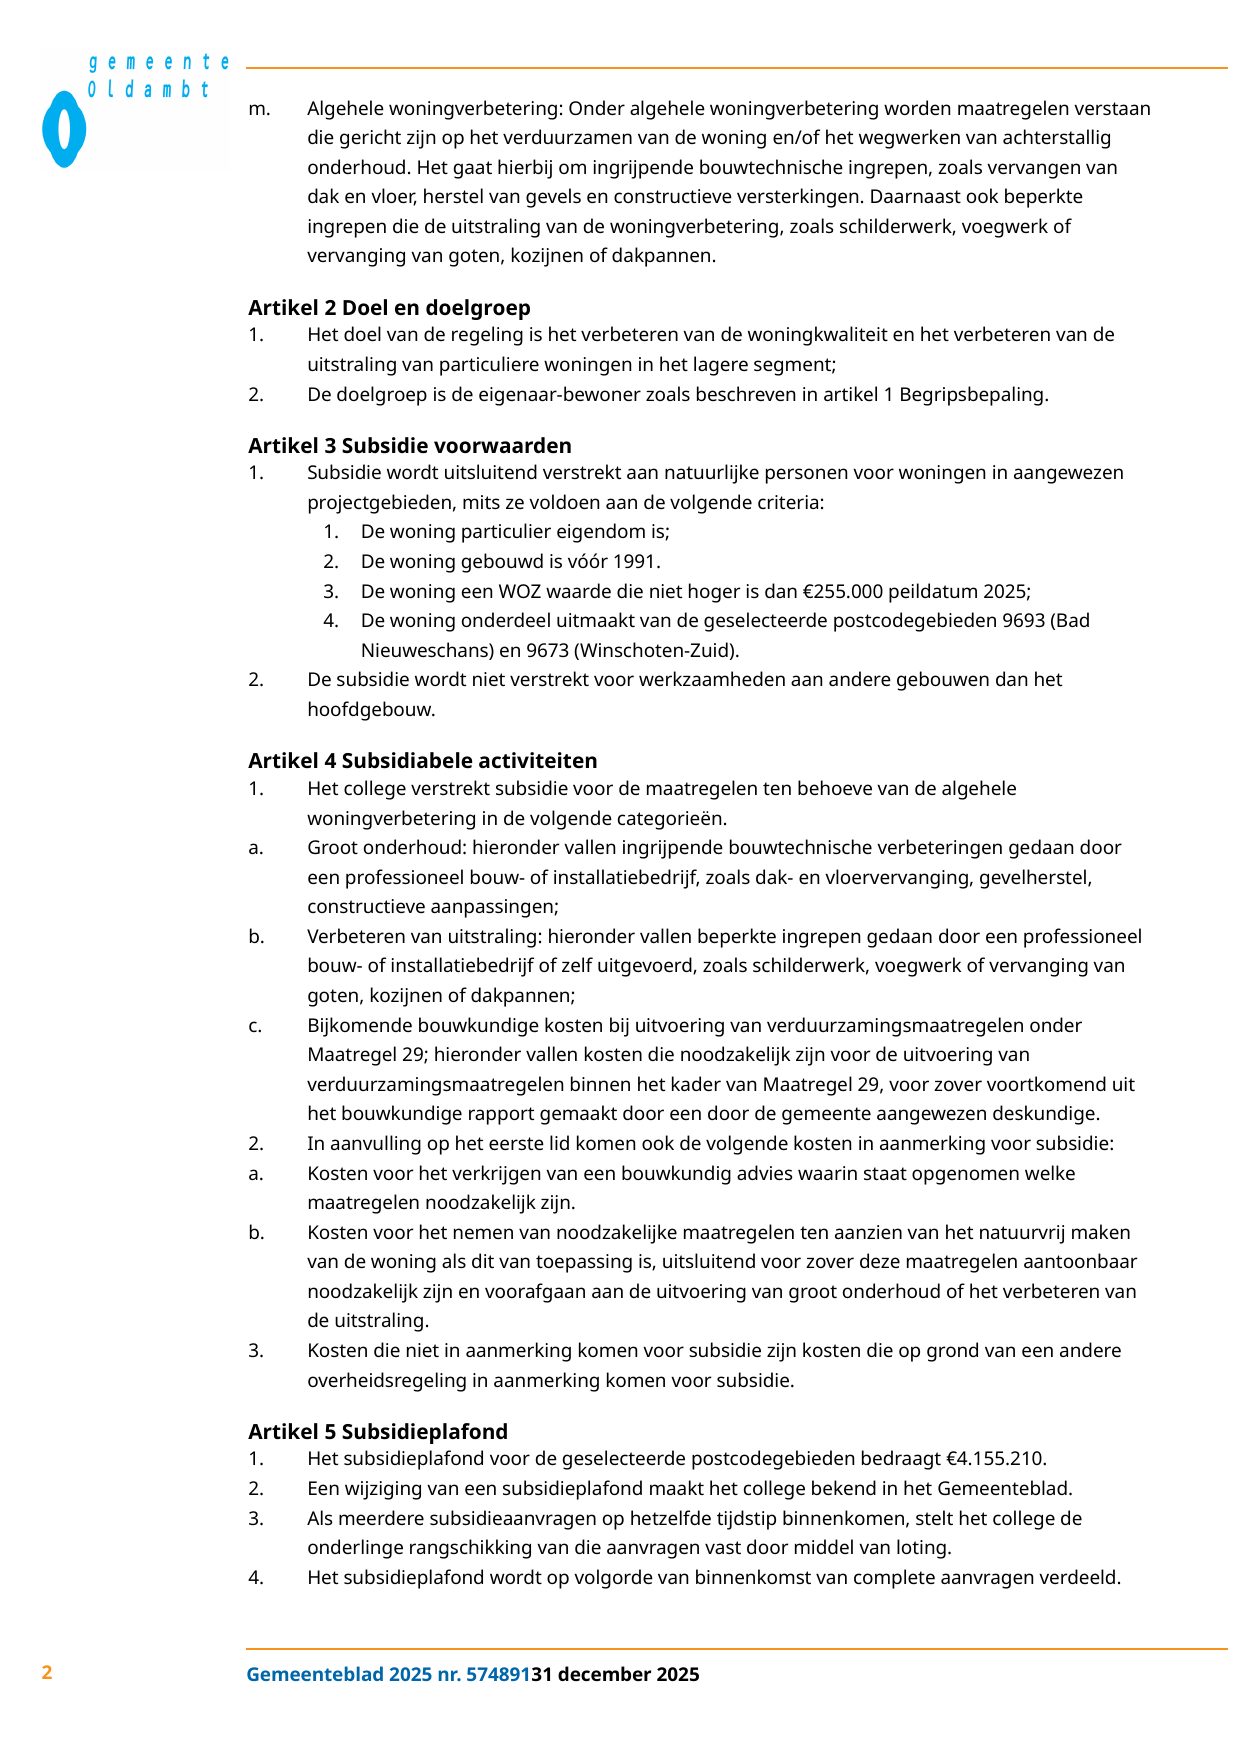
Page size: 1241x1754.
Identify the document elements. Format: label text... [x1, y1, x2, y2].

list Als meerdere subsidieaanvragen op hetzelfde tijdstip binnenkomen, stelt het college de onderlinge rangschikking van die aanvragen vast door middel van loting. [248, 1505, 1152, 1560]
list Algehele woningverbetering: Onder algehele woningverbetering worden maatregelen verstaan die gericht zijn op het verduurzamen van de woning en/of het wegwerken van achterstallig onderhoud. Het gaat hierbij om ingrijpende bouwtechnische ingrepen, zoals vervangen van dak en vloer, herstel van gevels en constructieve versterkingen. Daarnaast ook beperkte ingrepen die de uitstraling van de woningverbetering, zoals schilderwerk, voegwerk of vervanging van goten, kozijnen of dakpannen. [248, 95, 1152, 268]
list Het doel van de regeling is het verbeteren van de woningkwaliteit en het verbeteren van de uitstraling van particuliere woningen in het lagere segment; [248, 322, 1152, 377]
list De woning een WOZ waarde die niet hoger is dan €255.000 peildatum 2025; [323, 578, 1152, 604]
list Groot onderhoud: hieronder vallen ingrijpende bouwtechnische verbeteringen gedaan door een professioneel bouw- of installatiebedrijf, zoals dak- en vloervervanging, gevelherstel, constructieve aanpassingen; [248, 834, 1152, 919]
picture [41, 47, 231, 172]
text Artikel 3 Subsidie voorwaarden [248, 431, 1152, 459]
list Kosten die niet in aanmerking komen voor subsidie zijn kosten die op grond van een andere overheidsregeling in aanmerking komen voor subsidie. [248, 1337, 1152, 1392]
list Kosten voor het nemen van noodzakelijke maatregelen ten aanzien van het natuurvrij maken van de woning als dit van toepassing is, uitsluitend voor zover deze maatregelen aantoonbaar noodzakelijk zijn en voorafgaan aan de uitvoering van groot onderhoud of het verbeteren van de uitstraling. [248, 1219, 1152, 1333]
list Het subsidieplafond wordt op volgorde van binnenkomst van complete aanvragen verdeeld. [248, 1564, 1152, 1590]
list Kosten voor het verkrijgen van een bouwkundig advies waarin staat opgenomen welke maatregelen noodzakelijk zijn. [248, 1160, 1152, 1215]
text Artikel 2 Doel en doelgroep [248, 293, 1152, 322]
text Artikel 4 Subsidiabele activiteiten [248, 747, 1152, 775]
list Verbeteren van uitstraling: hieronder vallen beperkte ingrepen gedaan door een professioneel bouw- of installatiebedrijf of zelf uitgevoerd, zoals schilderwerk, voegwerk of vervanging van goten, kozijnen of dakpannen; [248, 923, 1152, 1008]
list Een wijziging van een subsidieplafond maakt het college bekend in het Gemeenteblad. [248, 1475, 1152, 1501]
text Artikel 5 Subsidieplafond [248, 1417, 1152, 1446]
list Bijkomende bouwkundige kosten bij uitvoering van verduurzamingsmaatregelen onder Maatregel 29; hieronder vallen kosten die noodzakelijk zijn voor de uitvoering van verduurzamingsmaatregelen binnen het kader van Maatregel 29, voor zover voortkomend uit het bouwkundige rapport gemaakt door een door de gemeente aangewezen deskundige. [248, 1012, 1152, 1126]
list In aanvulling op het eerste lid komen ook de volgende kosten in aanmerking voor subsidie: [248, 1130, 1152, 1156]
list Het college verstrekt subsidie voor de maatregelen ten behoeve van de algehele woningverbetering in de volgende categorieën. [248, 775, 1152, 830]
list De woning onderdeel uitmaakt van de geselecteerde postcodegebieden 9693 (Bad Nieuweschans) en 9673 (Winschoten-Zuid). [323, 607, 1152, 663]
list De woning particulier eigendom is; [323, 519, 1152, 544]
list De doelgroep is de eigenaar-bewoner zoals beschreven in artikel 1 Begripsbepaling. [248, 381, 1152, 406]
list De subsidie wordt niet verstrekt voor werkzaamheden aan andere gebouwen dan het hoofdgebouw. [248, 667, 1152, 722]
list Het subsidieplafond voor de geselecteerde postcodegebieden bedraagt €4.155.210. [248, 1446, 1152, 1471]
list De woning gebouwd is vóór 1991. [323, 548, 1152, 574]
list Subsidie wordt uitsluitend verstrekt aan natuurlijke personen voor woningen in aangewezen projectgebieden, mits ze voldoen aan de volgende criteria: [248, 459, 1152, 515]
